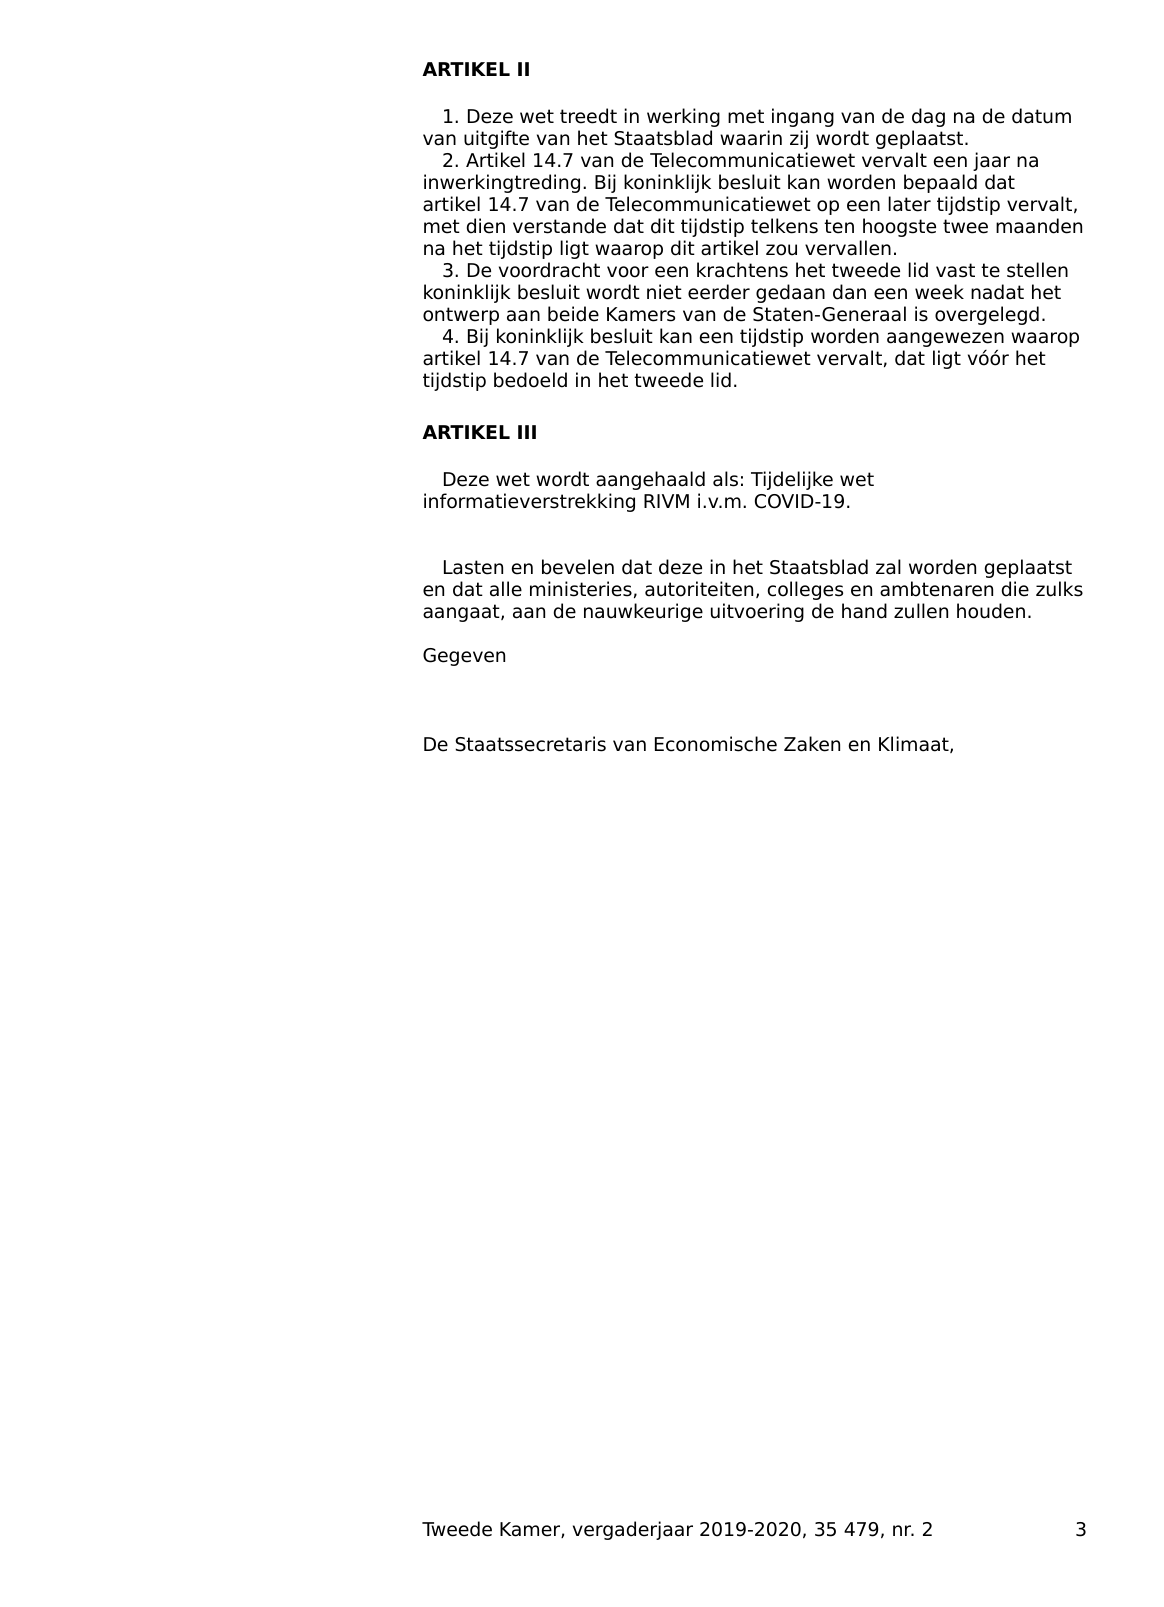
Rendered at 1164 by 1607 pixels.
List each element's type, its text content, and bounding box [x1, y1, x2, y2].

text 2. Artikel 14.7 van de Telecommunicatiewet vervalt een jaar na inwerkingtreding. Bij koninklijk besluit kan worden bepaald dat artikel 14.7 van de Telecommunicatiewet op een later tijdstip vervalt, met dien verstande dat dit tijdstip telkens ten hoogste twee maanden na het tijdstip ligt waarop dit artikel zou vervallen. [422, 150, 1087, 260]
text De Staatssecretaris van Economische Zaken en Klimaat, [422, 734, 1087, 756]
subtitle ARTIKEL II [422, 59, 1087, 81]
text Deze wet wordt aangehaald als: Tijdelijke wet informatieverstrekking RIVM i.v.m. COVID-19. [422, 469, 1087, 513]
text 3. De voordracht voor een krachtens het tweede lid vast te stellen koninklijk besluit wordt niet eerder gedaan dan een week nadat het ontwerp aan beide Kamers van de Staten-Generaal is overgelegd. [422, 260, 1087, 326]
text 4. Bij koninklijk besluit kan een tijdstip worden aangewezen waarop artikel 14.7 van de Telecommunicatiewet vervalt, dat ligt vóór het tijdstip bedoeld in het tweede lid. [422, 326, 1087, 392]
text Lasten en bevelen dat deze in het Staatsblad zal worden geplaatst en dat alle ministeries, autoriteiten, colleges en ambtenaren die zulks aangaat, aan de nauwkeurige uitvoering de hand zullen houden. [422, 557, 1087, 623]
subtitle ARTIKEL III [422, 422, 1087, 444]
text 1. Deze wet treedt in werking met ingang van de dag na de datum van uitgifte van het Staatsblad waarin zij wordt geplaatst. [422, 106, 1087, 150]
text Gegeven [422, 645, 1087, 667]
